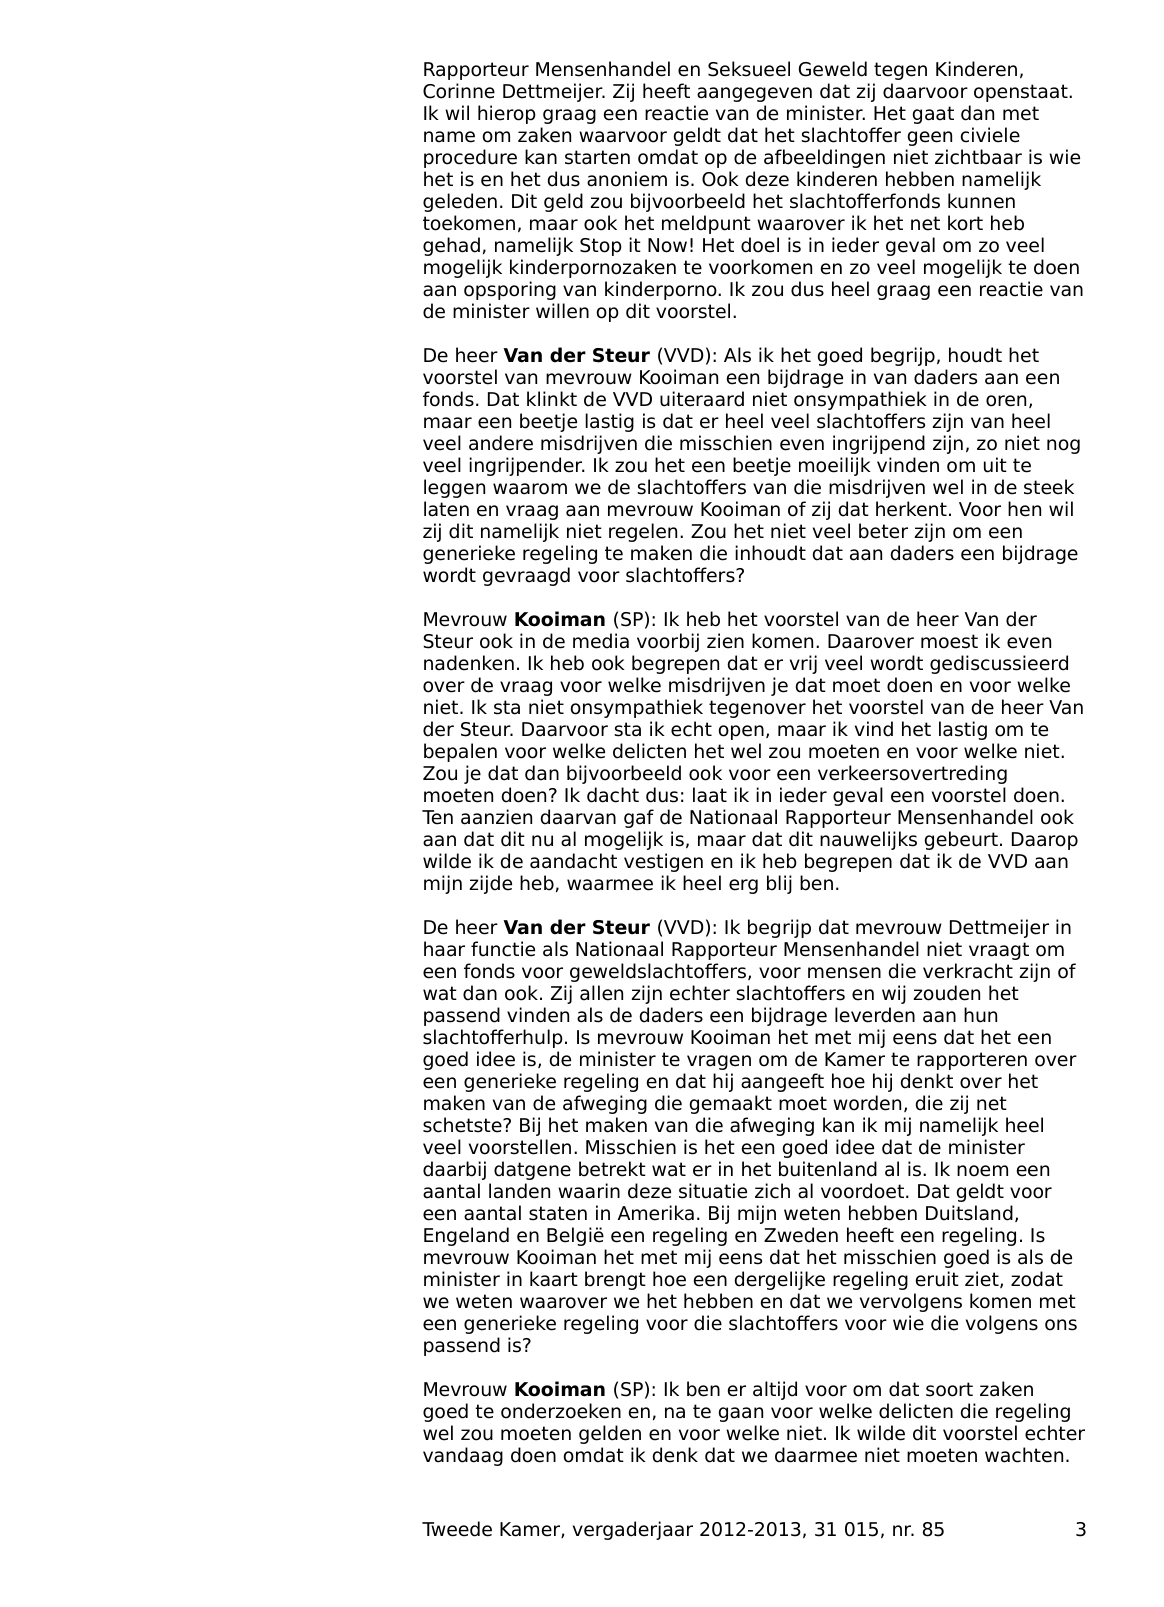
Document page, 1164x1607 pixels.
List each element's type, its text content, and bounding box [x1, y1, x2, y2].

text Rapporteur Mensenhandel en Seksueel Geweld tegen Kinderen, Corinne Dettmeijer. Zij heeft aangegeven dat zij daarvoor openstaat. Ik wil hierop graag een reactie van de minister. Het gaat dan met name om zaken waarvoor geldt dat het slachtoffer geen civiele procedure kan starten omdat op de afbeeldingen niet zichtbaar is wie het is en het dus anoniem is. Ook deze kinderen hebben namelijk geleden. Dit geld zou bijvoorbeeld het slachtofferfonds kunnen toekomen, maar ook het meldpunt waarover ik het net kort heb gehad, namelijk Stop it Now! Het doel is in ieder geval om zo veel mogelijk kinderpornozaken te voorkomen en zo veel mogelijk te doen aan opsporing van kinderporno. Ik zou dus heel graag een reactie van de minister willen op dit voorstel. [422, 59, 1087, 323]
text De heer Van der Steur (VVD): Als ik het goed begrijp, houdt het voorstel van mevrouw Kooiman een bijdrage in van daders aan een fonds. Dat klinkt de VVD uiteraard niet onsympathiek in de oren, maar een beetje lastig is dat er heel veel slachtoffers zijn van heel veel andere misdrijven die misschien even ingrijpend zijn, zo niet nog veel ingrijpender. Ik zou het een beetje moeilijk vinden om uit te leggen waarom we de slachtoffers van die misdrijven wel in de steek laten en vraag aan mevrouw Kooiman of zij dat herkent. Voor hen wil zij dit namelijk niet regelen. Zou het niet veel beter zijn om een generieke regeling te maken die inhoudt dat aan daders een bijdrage wordt gevraagd voor slachtoffers? [422, 345, 1087, 587]
text Mevrouw Kooiman (SP): Ik heb het voorstel van de heer Van der Steur ook in de media voorbij zien komen. Daarover moest ik even nadenken. Ik heb ook begrepen dat er vrij veel wordt gediscussieerd over de vraag voor welke misdrijven je dat moet doen en voor welke niet. Ik sta niet onsympathiek tegenover het voorstel van de heer Van der Steur. Daarvoor sta ik echt open, maar ik vind het lastig om te bepalen voor welke delicten het wel zou moeten en voor welke niet. Zou je dat dan bijvoorbeeld ook voor een verkeersovertreding moeten doen? Ik dacht dus: laat ik in ieder geval een voorstel doen. Ten aanzien daarvan gaf de Nationaal Rapporteur Mensenhandel ook aan dat dit nu al mogelijk is, maar dat dit nauwelijks gebeurt. Daarop wilde ik de aandacht vestigen en ik heb begrepen dat ik de VVD aan mijn zijde heb, waarmee ik heel erg blij ben. [422, 609, 1087, 895]
text Mevrouw Kooiman (SP): Ik ben er altijd voor om dat soort zaken goed te onderzoeken en, na te gaan voor welke delicten die regeling wel zou moeten gelden en voor welke niet. Ik wilde dit voorstel echter vandaag doen omdat ik denk dat we daarmee niet moeten wachten. [422, 1379, 1087, 1467]
text De heer Van der Steur (VVD): Ik begrijp dat mevrouw Dettmeijer in haar functie als Nationaal Rapporteur Mensenhandel niet vraagt om een fonds voor geweldslachtoffers, voor mensen die verkracht zijn of wat dan ook. Zij allen zijn echter slachtoffers en wij zouden het passend vinden als de daders een bijdrage leverden aan hun slachtofferhulp. Is mevrouw Kooiman het met mij eens dat het een goed idee is, de minister te vragen om de Kamer te rapporteren over een generieke regeling en dat hij aangeeft hoe hij denkt over het maken van de afweging die gemaakt moet worden, die zij net schetste? Bij het maken van die afweging kan ik mij namelijk heel veel voorstellen. Misschien is het een goed idee dat de minister daarbij datgene betrekt wat er in het buitenland al is. Ik noem een aantal landen waarin deze situatie zich al voordoet. Dat geldt voor een aantal staten in Amerika. Bij mijn weten hebben Duitsland, Engeland en België een regeling en Zweden heeft een regeling. Is mevrouw Kooiman het met mij eens dat het misschien goed is als de minister in kaart brengt hoe een dergelijke regeling eruit ziet, zodat we weten waarover we het hebben en dat we vervolgens komen met een generieke regeling voor die slachtoffers voor wie die volgens ons passend is? [422, 917, 1087, 1356]
